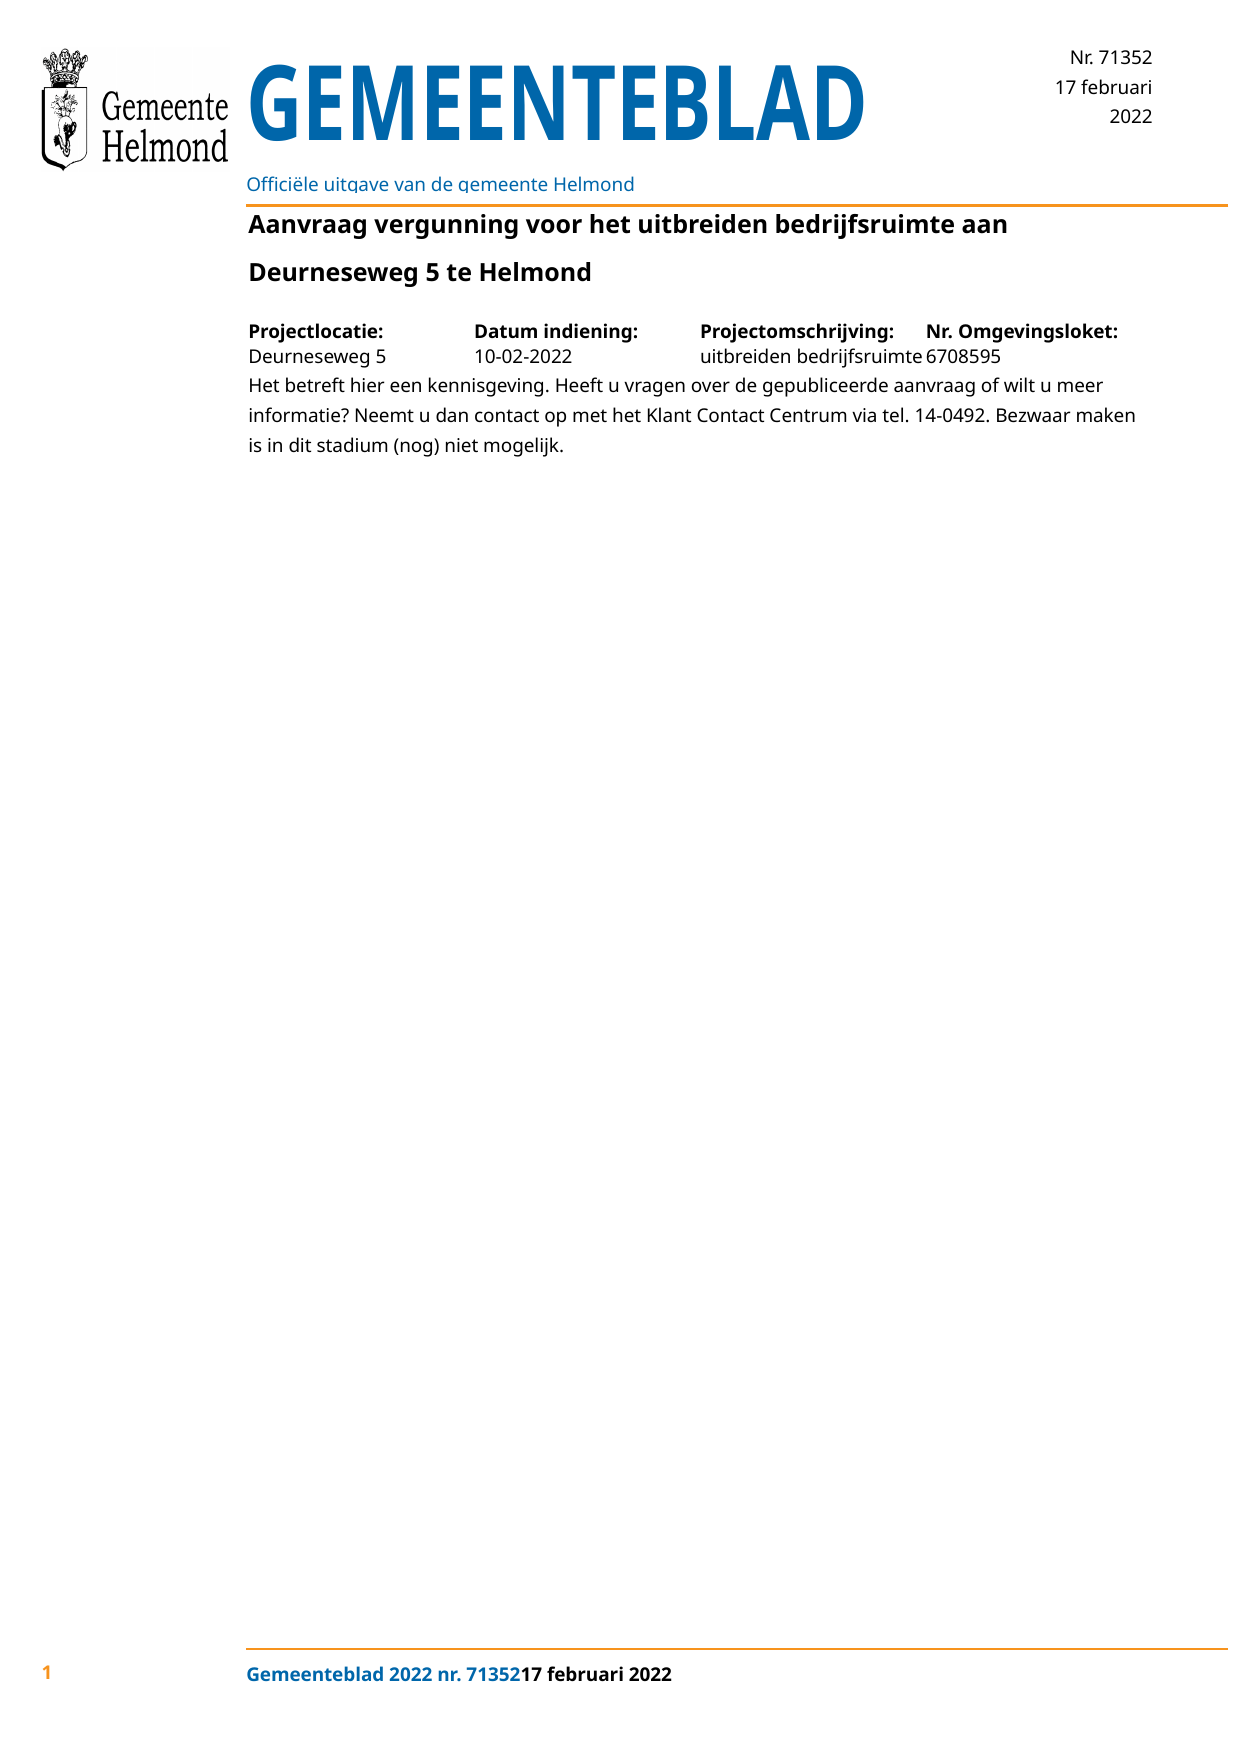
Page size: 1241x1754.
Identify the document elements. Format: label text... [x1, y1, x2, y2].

table_header Datum indiening: [474, 318, 700, 344]
table_cell 6708595 [926, 344, 1152, 369]
table_cell Deurneseweg 5 [248, 344, 474, 369]
text Het betreft hier een kennisgeving. Heeft u vragen over de gepubliceerde aanvraag of wilt u meer informatie? Neemt u dan contact op met het Klant Contact Centrum via tel. 14-0492. Bezwaar maken is in dit stadium (nog) niet mogelijk. [248, 373, 1152, 458]
table_cell 10-02-2022 [474, 344, 700, 369]
table_header Projectomschrijving: [700, 318, 926, 344]
table_header Nr. Omgevingsloket: [926, 318, 1152, 344]
text Aanvraag vergunning voor het uitbreiden bedrijfsruimte aan Deurneseweg 5 te Helmond [248, 207, 1152, 288]
table_cell uitbreiden bedrijfsruimte [700, 344, 926, 369]
table_header Projectlocatie: [248, 318, 474, 344]
picture [41, 47, 231, 172]
